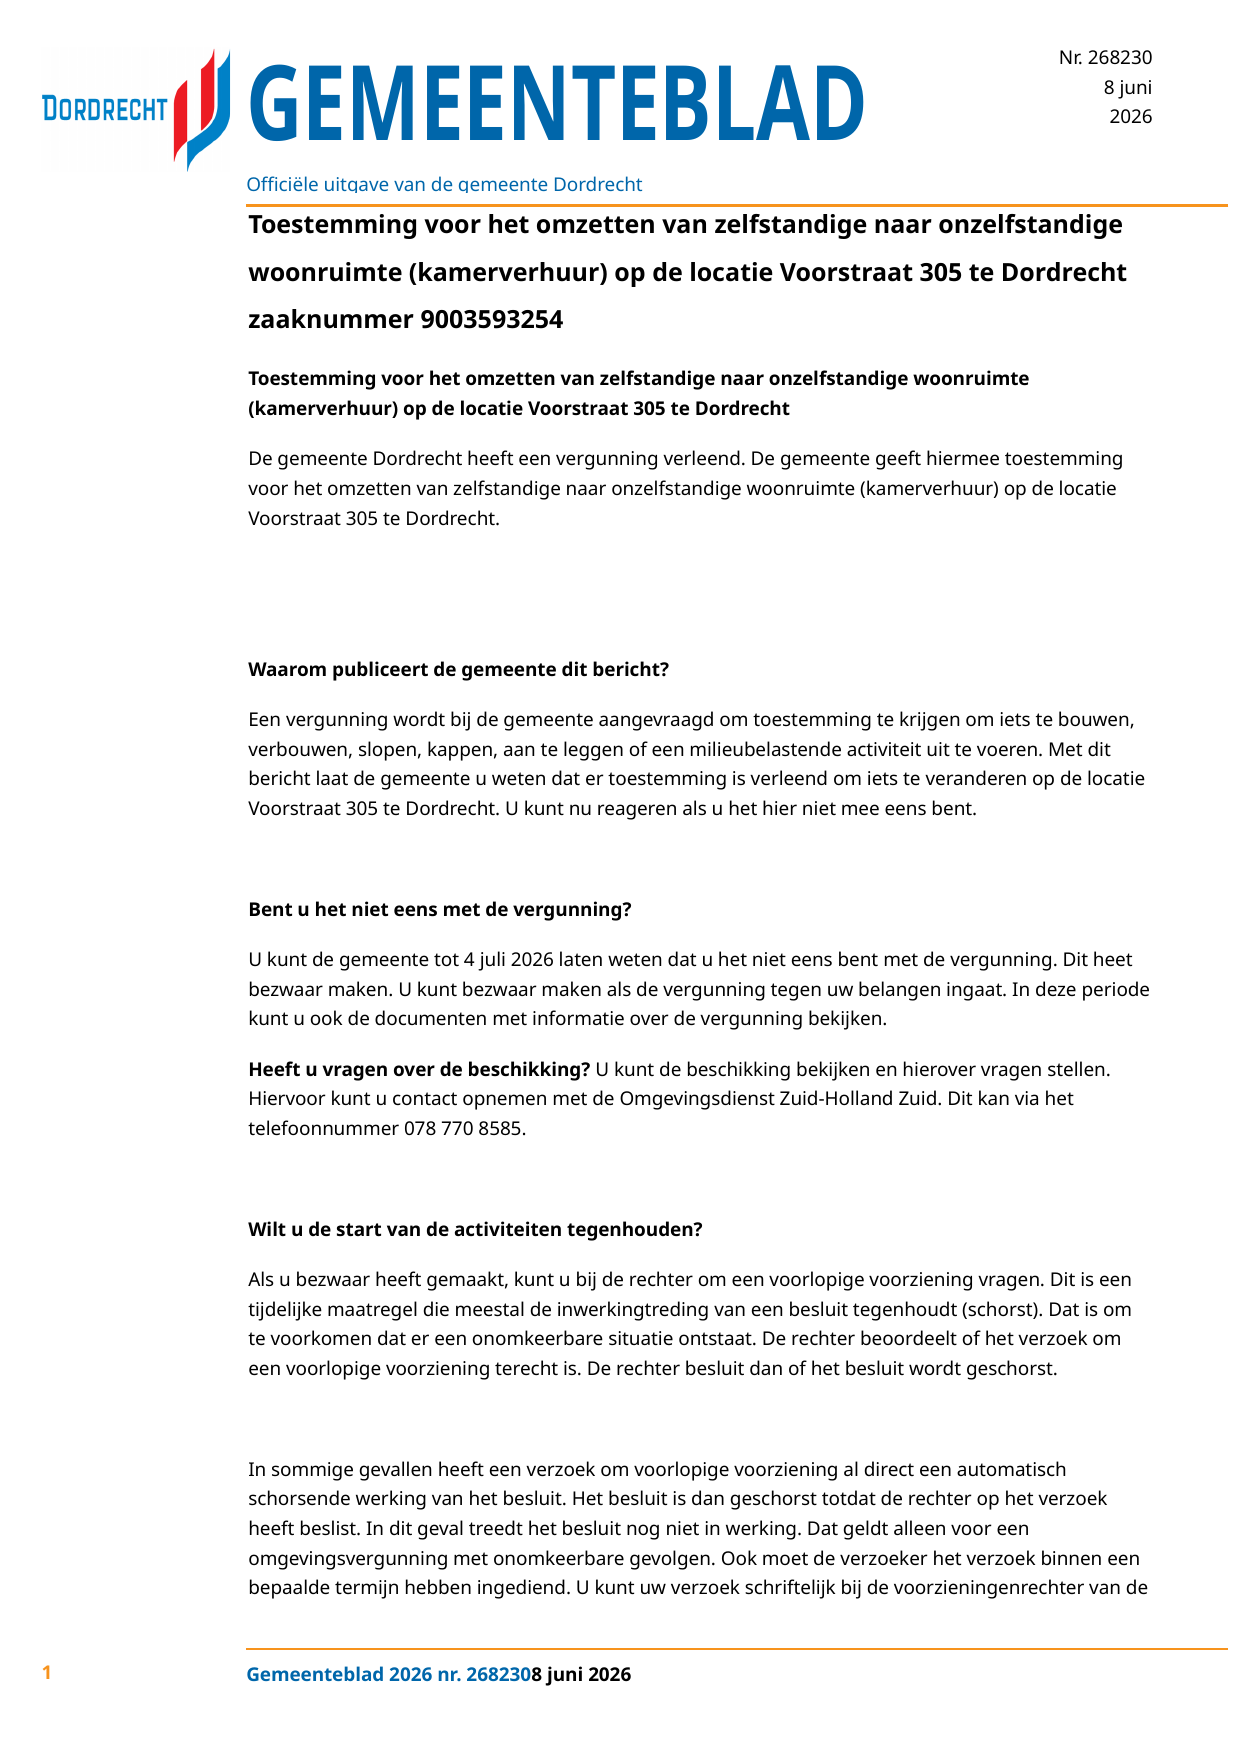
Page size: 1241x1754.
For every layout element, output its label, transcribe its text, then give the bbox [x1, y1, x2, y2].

text Als u bezwaar heeft gemaakt, kunt u bij de rechter om een voorlopige voorziening vragen. Dit is een tijdelijke maatregel die meestal de inwerkingtreding van een besluit tegenhoudt (schorst). Dat is om te voorkomen dat er een onomkeerbare situatie ontstaat. De rechter beoordeelt of het verzoek om een voorlopige voorziening terecht is. De rechter besluit dan of het besluit wordt geschorst. [248, 1266, 1152, 1381]
text Toestemming voor het omzetten van zelfstandige naar onzelfstandige woonruimte (kamerverhuur) op de locatie Voorstraat 305 te Dordrecht [248, 366, 1152, 421]
picture [41, 47, 231, 172]
text U kunt de gemeente tot 4 juli 2026 laten weten dat u het niet eens bent met de vergunning. Dit heet bezwaar maken. U kunt bezwaar maken als de vergunning tegen uw belangen ingaat. In deze periode kunt u ook de documenten met informatie over de vergunning bekijken. [248, 946, 1152, 1031]
text Wilt u de start van de activiteiten tegenhouden? [248, 1216, 1152, 1242]
text De gemeente Dordrecht heeft een vergunning verleend. De gemeente geeft hiermee toestemming voor het omzetten van zelfstandige naar onzelfstandige woonruimte (kamerverhuur) op de locatie Voorstraat 305 te Dordrecht. [248, 446, 1152, 530]
text Waarom publiceert de gemeente dit bericht? [248, 656, 1152, 682]
text Heeft u vragen over de beschikking? U kunt de beschikking bekijken en hierover vragen stellen. Hiervoor kunt u contact opnemen met de Omgevingsdienst Zuid-Holland Zuid. Dit kan via het telefoonnummer 078 770 8585. [248, 1056, 1152, 1141]
text Toestemming voor het omzetten van zelfstandige naar onzelfstandige woonruimte (kamerverhuur) op de locatie Voorstraat 305 te Dordrecht zaaknummer 9003593254 [248, 207, 1152, 336]
text In sommige gevallen heeft een verzoek om voorlopige voorziening al direct een automatisch schorsende werking van het besluit. Het besluit is dan geschorst totdat de rechter op het verzoek heeft beslist. In dit geval treedt het besluit nog niet in werking. Dat geldt alleen voor een omgevingsvergunning met onomkeerbare gevolgen. Ook moet de verzoeker het verzoek binnen een bepaalde termijn hebben ingediend. U kunt uw verzoek schriftelijk bij de voorzieningenrechter van de [248, 1456, 1152, 1600]
text Bent u het niet eens met de vergunning? [248, 896, 1152, 922]
text Een vergunning wordt bij de gemeente aangevraagd om toestemming te krijgen om iets te bouwen, verbouwen, slopen, kappen, aan te leggen of een milieubelastende activiteit uit te voeren. Met dit bericht laat de gemeente u weten dat er toestemming is verleend om iets te veranderen op de locatie Voorstraat 305 te Dordrecht. U kunt nu reageren als u het hier niet mee eens bent. [248, 706, 1152, 821]
